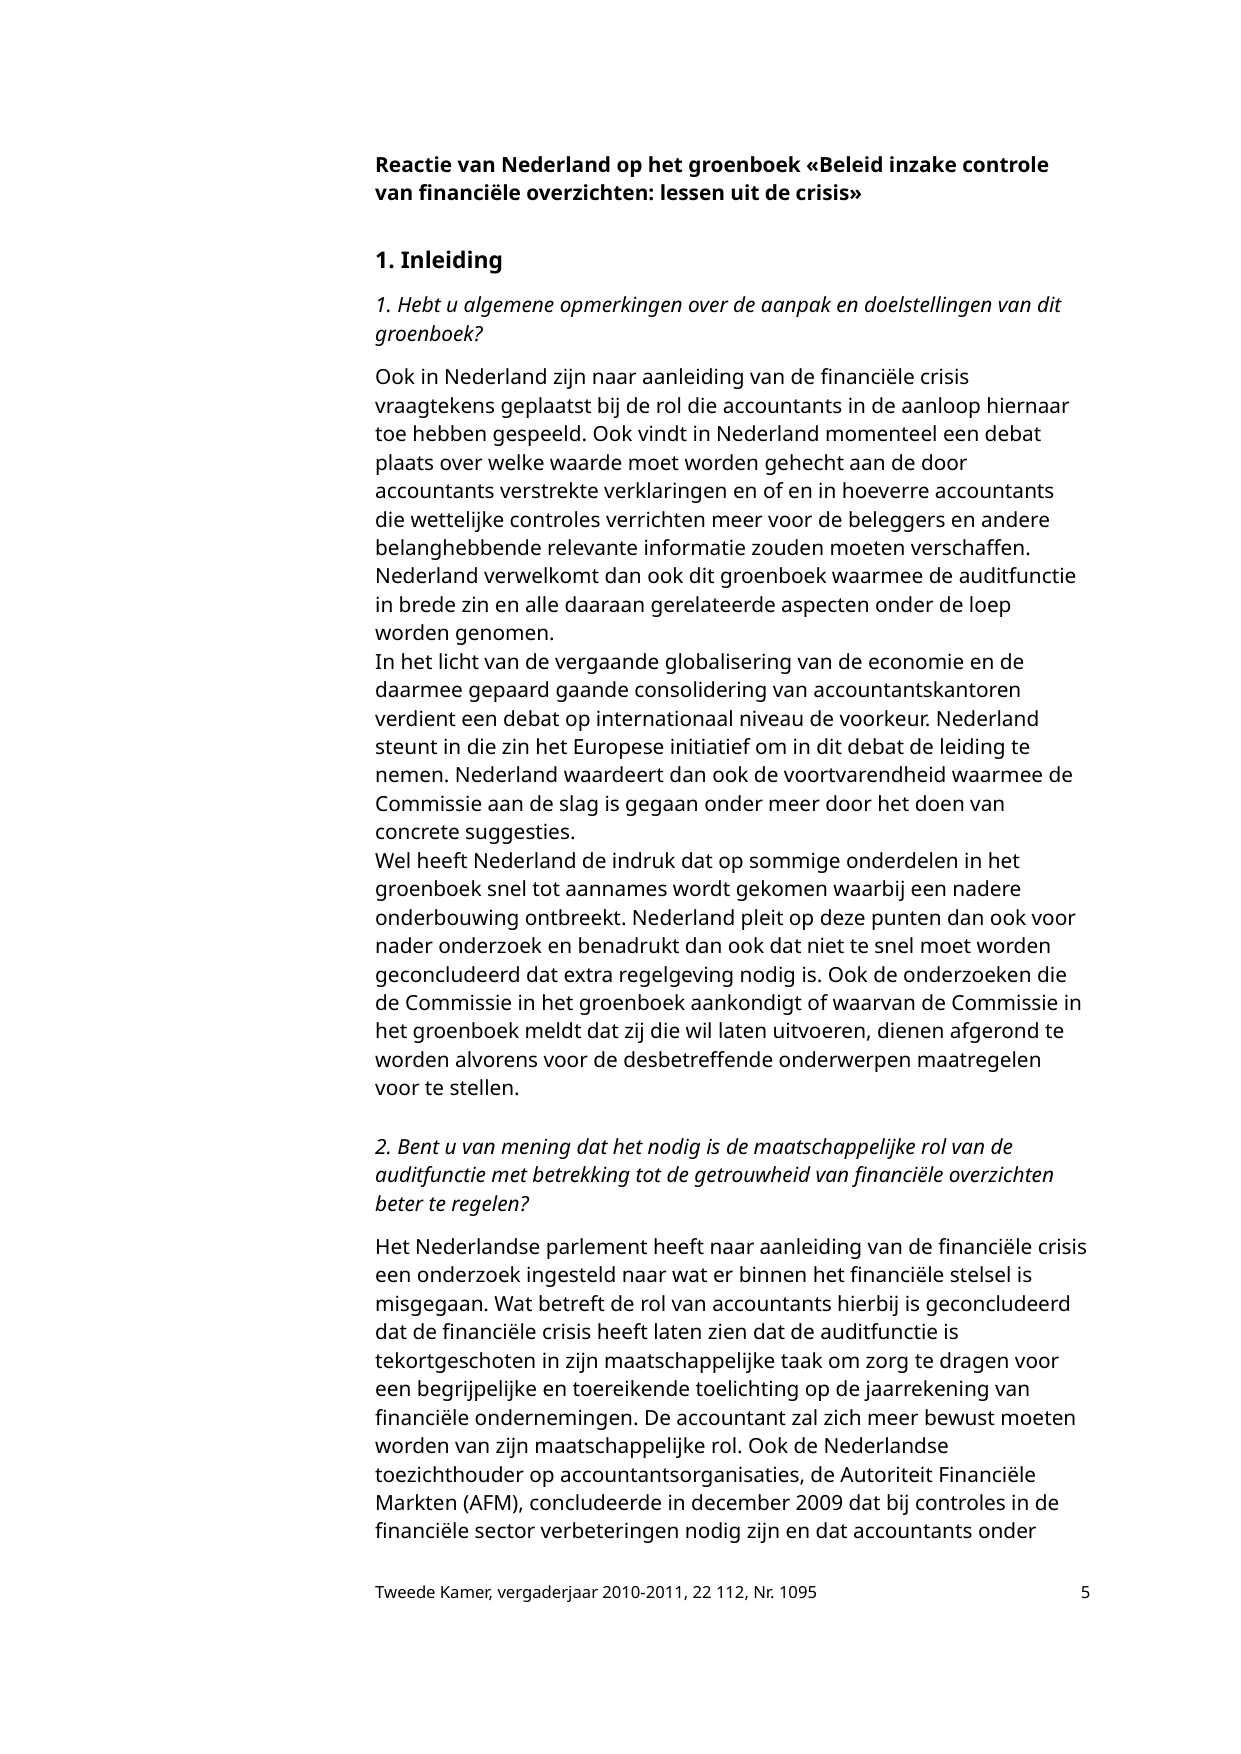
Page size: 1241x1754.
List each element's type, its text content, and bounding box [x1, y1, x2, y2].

text Reactie van Nederland op het groenboek «Beleid inzake controle van financiële overzichten: lessen uit de crisis» [375, 150, 1090, 207]
text In het licht van de vergaande globalisering van de economie en de daarmee gepaard gaande consolidering van accountantskantoren verdient een debat op internationaal niveau de voorkeur. Nederland steunt in die zin het Europese initiatief om in dit debat de leiding te nemen. Nederland waardeert dan ook de voortvarendheid waarmee de Commissie aan de slag is gegaan onder meer door het doen van concrete suggesties. [375, 647, 1090, 846]
text Ook in Nederland zijn naar aanleiding van de financiële crisis vraagtekens geplaatst bij de rol die accountants in de aanloop hiernaar toe hebben gespeeld. Ook vindt in Nederland momenteel een debat plaats over welke waarde moet worden gehecht aan de door accountants verstrekte verklaringen en of en in hoeverre accountants die wettelijke controles verrichten meer voor de beleggers en andere belanghebbende relevante informatie zouden moeten verschaffen. Nederland verwelkomt dan ook dit groenboek waarmee de auditfunctie in brede zin en alle daaraan gerelateerde aspecten onder de loep worden genomen. [375, 362, 1090, 647]
text 2. Bent u van mening dat het nodig is de maatschappelijke rol van de auditfunctie met betrekking tot de getrouwheid van financiële overzichten beter te regelen? [375, 1132, 1090, 1217]
subtitle 1. Inleiding [375, 244, 1090, 276]
text Wel heeft Nederland de indruk dat op sommige onderdelen in het groenboek snel tot aannames wordt gekomen waarbij een nadere onderbouwing ontbreekt. Nederland pleit op deze punten dan ook voor nader onderzoek en benadrukt dan ook dat niet te snel moet worden geconcludeerd dat extra regelgeving nodig is. Ook de onderzoeken die de Commissie in het groenboek aankondigt of waarvan de Commissie in het groenboek meldt dat zij die wil laten uitvoeren, dienen afgerond te worden alvorens voor de desbetreffende onderwerpen maatregelen voor te stellen. [375, 846, 1090, 1102]
text Het Nederlandse parlement heeft naar aanleiding van de financiële crisis een onderzoek ingesteld naar wat er binnen het financiële stelsel is misgegaan. Wat betreft de rol van accountants hierbij is geconcludeerd dat de financiële crisis heeft laten zien dat de auditfunctie is tekortgeschoten in zijn maatschappelijke taak om zorg te dragen voor een begrijpelijke en toereikende toelichting op de jaarrekening van financiële ondernemingen. De accountant zal zich meer bewust moeten worden van zijn maatschappelijke rol. Ook de Nederlandse toezichthouder op accountantsorganisaties, de Autoriteit Financiële Markten (AFM), concludeerde in december 2009 dat bij controles in de financiële sector verbeteringen nodig zijn en dat accountants onder [375, 1232, 1090, 1545]
text 1. Hebt u algemene opmerkingen over de aanpak en doelstellingen van dit groenboek? [375, 291, 1090, 347]
